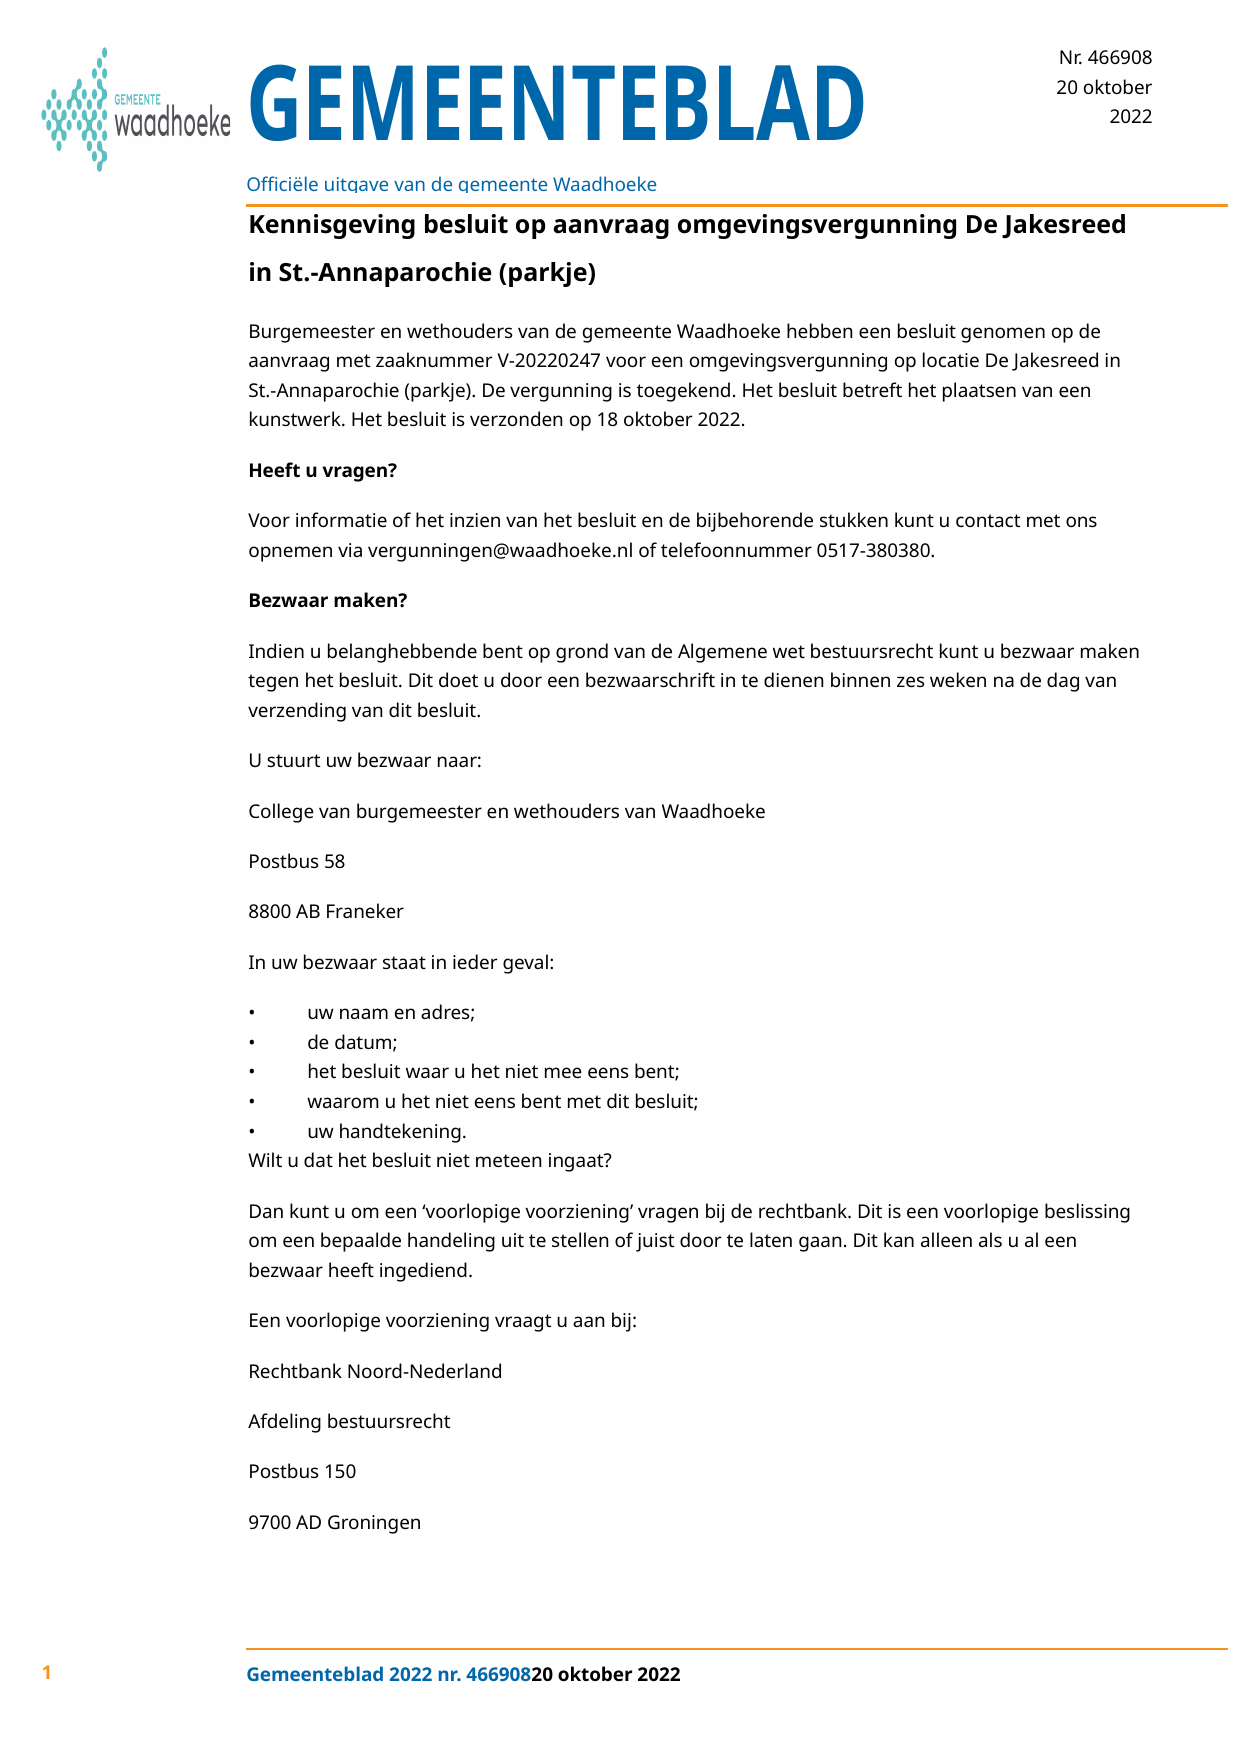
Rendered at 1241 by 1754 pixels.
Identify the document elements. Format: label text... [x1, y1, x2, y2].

list uw handtekening. [248, 1118, 1152, 1144]
text College van burgemeester en wethouders van Waadhoeke [248, 798, 1152, 824]
list waarom u het niet eens bent met dit besluit; [248, 1088, 1152, 1114]
text Rechtbank Noord-Nederland [248, 1358, 1152, 1384]
text Postbus 150 [248, 1459, 1152, 1484]
text Dan kunt u om een ‘voorlopige voorziening’ vragen bij de rechtbank. Dit is een voorlopige beslissing om een bepaalde handeling uit te stellen of juist door te laten gaan. Dit kan alleen als u al een bezwaar heeft ingediend. [248, 1198, 1152, 1283]
text Afdeling bestuursrecht [248, 1408, 1152, 1434]
text 8800 AB Franeker [248, 899, 1152, 924]
text Voor informatie of het inzien van het besluit en de bijbehorende stukken kunt u contact met ons opnemen via vergunningen@waadhoeke.nl of telefoonnummer 0517-380380. [248, 507, 1152, 563]
text Burgemeester en wethouders van de gemeente Waadhoeke hebben een besluit genomen op de aanvraag met zaaknummer V-20220247 voor een omgevingsvergunning op locatie De Jakesreed in St.-Annaparochie (parkje). De vergunning is toegekend. Het besluit betreft het plaatsen van een kunstwerk. Het besluit is verzonden op 18 oktober 2022. [248, 318, 1152, 432]
text In uw bezwaar staat in ieder geval: [248, 949, 1152, 975]
text Heeft u vragen? [248, 457, 1152, 483]
list de datum; [248, 1029, 1152, 1055]
list het besluit waar u het niet mee eens bent; [248, 1059, 1152, 1084]
text Een voorlopige voorziening vraagt u aan bij: [248, 1307, 1152, 1333]
text Postbus 58 [248, 848, 1152, 874]
text Wilt u dat het besluit niet meteen ingaat? [248, 1147, 1152, 1173]
text Kennisgeving besluit op aanvraag omgevingsvergunning De Jakesreed in St.-Annaparochie (parkje) [248, 207, 1152, 288]
list uw naam en adres; [248, 999, 1152, 1025]
picture [41, 47, 231, 172]
text Bezwaar maken? [248, 587, 1152, 613]
text Indien u belanghebbende bent op grond van de Algemene wet bestuursrecht kunt u bezwaar maken tegen het besluit. Dit doet u door een bezwaarschrift in te dienen binnen zes weken na de dag van verzending van dit besluit. [248, 638, 1152, 723]
text U stuurt uw bezwaar naar: [248, 747, 1152, 773]
text 9700 AD Groningen [248, 1509, 1152, 1535]
